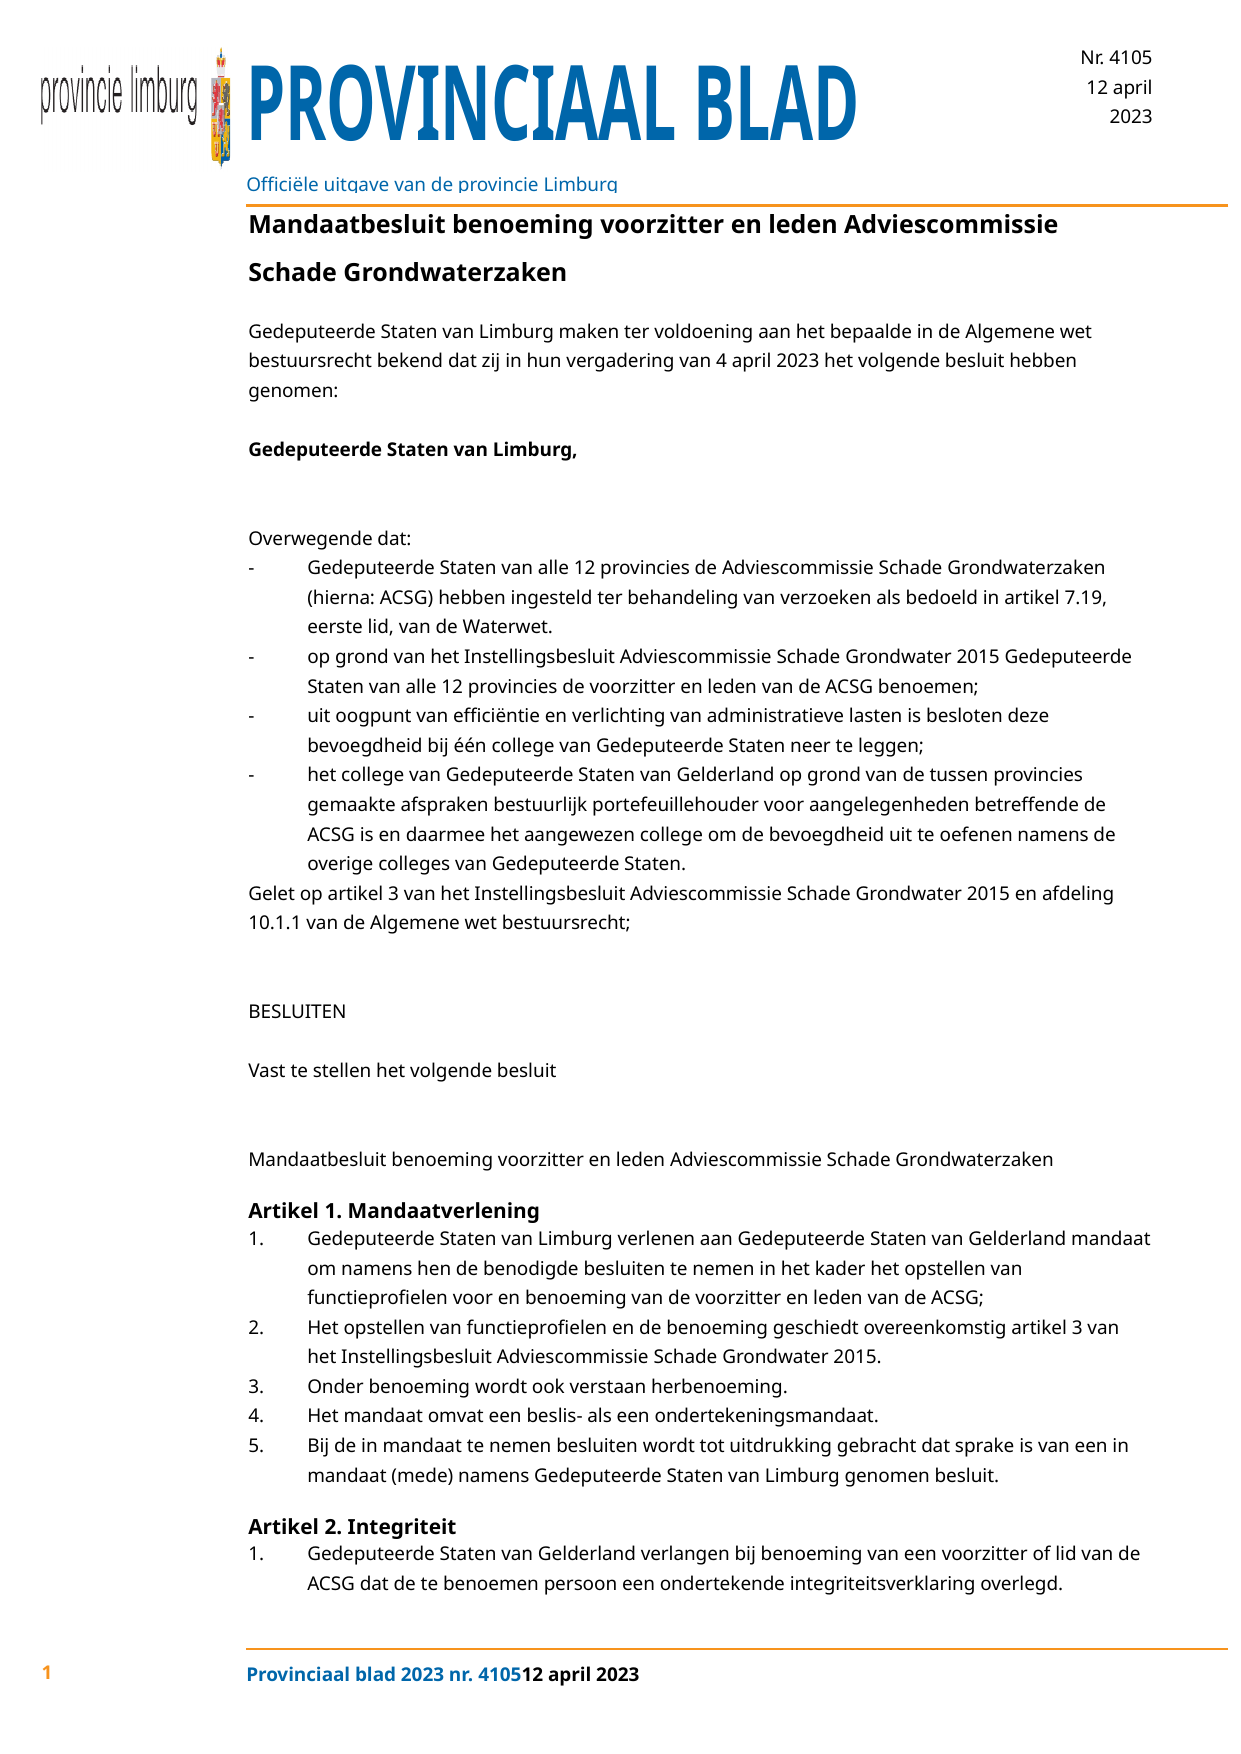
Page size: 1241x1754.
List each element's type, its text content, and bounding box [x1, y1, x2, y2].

text Mandaatbesluit benoeming voorzitter en leden Adviescommissie Schade Grondwaterzaken [248, 1146, 1152, 1172]
list Bij de in mandaat te nemen besluiten wordt tot uitdrukking gebracht dat sprake is van een in mandaat (mede) namens Gedeputeerde Staten van Limburg genomen besluit. [248, 1432, 1152, 1487]
text Vast te stellen het volgende besluit [248, 1057, 1152, 1083]
text Artikel 2. Integriteit [248, 1512, 1152, 1541]
text Gedeputeerde Staten van Limburg maken ter voldoening aan het bepaalde in de Algemene wet bestuursrecht bekend dat zij in hun vergadering van 4 april 2023 het volgende besluit hebben genomen: [248, 318, 1152, 403]
list het college van Gedeputeerde Staten van Gelderland op grond van de tussen provincies gemaakte afspraken bestuurlijk portefeuillehouder voor aangelegenheden betreffende de ACSG is en daarmee het aangewezen college om de bevoegdheid uit te oefenen namens de overige colleges van Gedeputeerde Staten. [248, 762, 1152, 876]
list Onder benoeming wordt ook verstaan herbenoeming. [248, 1373, 1152, 1399]
text Gedeputeerde Staten van Limburg, [248, 436, 1152, 462]
list Het opstellen van functieprofielen en de benoeming geschiedt overeenkomstig artikel 3 van het Instellingsbesluit Adviescommissie Schade Grondwater 2015. [248, 1314, 1152, 1369]
text Mandaatbesluit benoeming voorzitter en leden Adviescommissie Schade Grondwaterzaken [248, 207, 1152, 288]
list Gedeputeerde Staten van Gelderland verlangen bij benoeming van een voorzitter of lid van de ACSG dat de te benoemen persoon een ondertekende integriteitsverklaring overlegd. [248, 1541, 1152, 1596]
text BESLUITEN [248, 998, 1152, 1024]
picture [41, 47, 231, 172]
text Gelet op artikel 3 van het Instellingsbesluit Adviescommissie Schade Grondwater 2015 en afdeling 10.1.1 van de Algemene wet bestuursrecht; [248, 880, 1152, 935]
list Het mandaat omvat een beslis- als een ondertekeningsmandaat. [248, 1403, 1152, 1428]
text Artikel 1. Mandaatverlening [248, 1197, 1152, 1225]
list Gedeputeerde Staten van alle 12 provincies de Adviescommissie Schade Grondwaterzaken (hierna: ACSG) hebben ingesteld ter behandeling van verzoeken als bedoeld in artikel 7.19, eerste lid, van de Waterwet. [248, 554, 1152, 639]
list op grond van het Instellingsbesluit Adviescommissie Schade Grondwater 2015 Gedeputeerde Staten van alle 12 provincies de voorzitter en leden van de ACSG benoemen; [248, 643, 1152, 699]
text Overwegende dat: [248, 525, 1152, 551]
list uit oogpunt van efficiëntie en verlichting van administratieve lasten is besloten deze bevoegdheid bij één college van Gedeputeerde Staten neer te leggen; [248, 702, 1152, 758]
list Gedeputeerde Staten van Limburg verlenen aan Gedeputeerde Staten van Gelderland mandaat om namens hen de benodigde besluiten te nemen in het kader het opstellen van functieprofielen voor en benoeming van de voorzitter en leden van de ACSG; [248, 1225, 1152, 1310]
